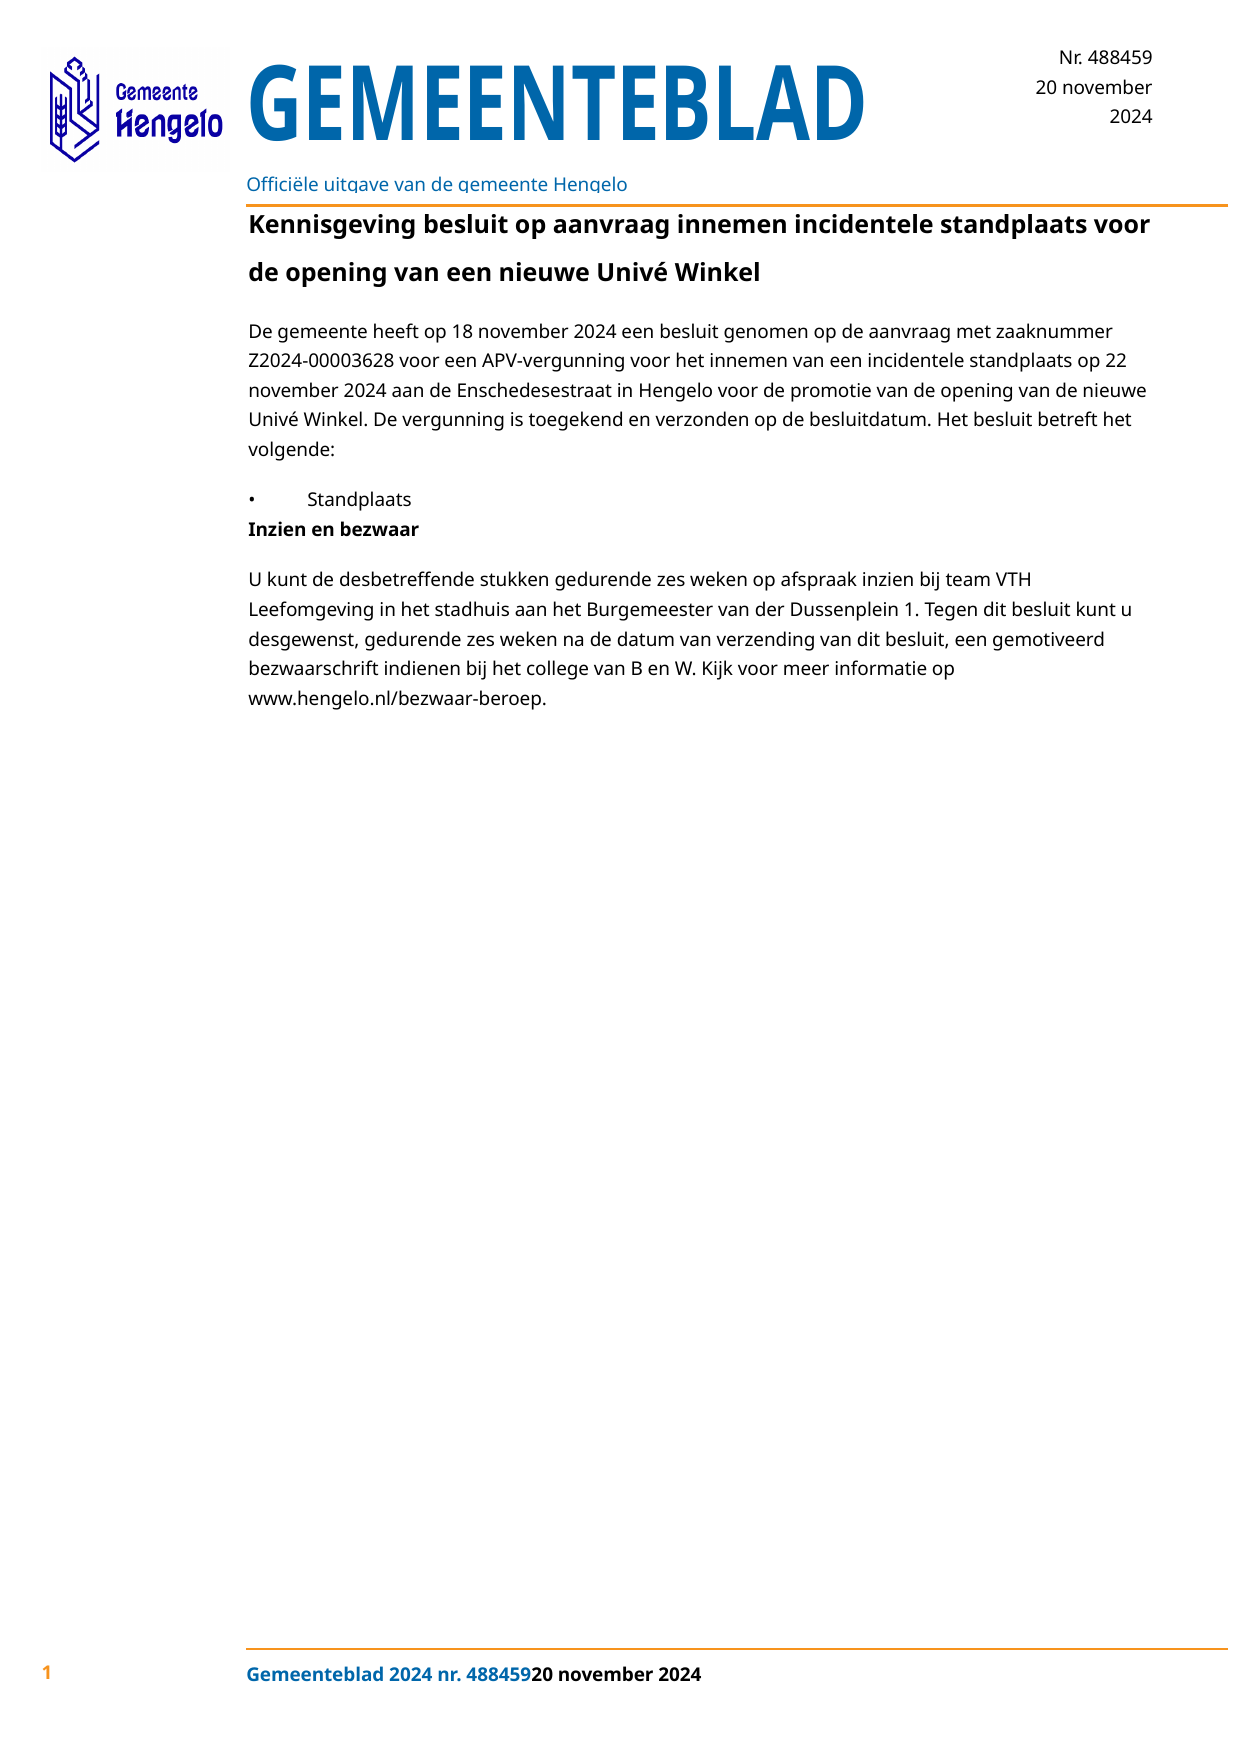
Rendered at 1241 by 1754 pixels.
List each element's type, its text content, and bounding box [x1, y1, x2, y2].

text De gemeente heeft op 18 november 2024 een besluit genomen op de aanvraag met zaaknummer Z2024-00003628 voor een APV-vergunning voor het innemen van een incidentele standplaats op 22 november 2024 aan de Enschedesestraat in Hengelo voor de promotie van de opening van de nieuwe Univé Winkel. De vergunning is toegekend en verzonden op de besluitdatum. Het besluit betreft het volgende: [248, 318, 1152, 462]
text Inzien en bezwaar [248, 516, 1152, 542]
picture [41, 47, 231, 172]
text Kennisgeving besluit op aanvraag innemen incidentele standplaats voor de opening van een nieuwe Univé Winkel [248, 207, 1152, 288]
text U kunt de desbetreffende stukken gedurende zes weken op afspraak inzien bij team VTH Leefomgeving in het stadhuis aan het Burgemeester van der Dussenplein 1. Tegen dit besluit kunt u desgewenst, gedurende zes weken na de datum van verzending van dit besluit, een gemotiveerd bezwaarschrift indienen bij het college van B en W. Kijk voor meer informatie op www.hengelo.nl/bezwaar-beroep. [248, 567, 1152, 711]
list Standplaats [248, 487, 1152, 512]
